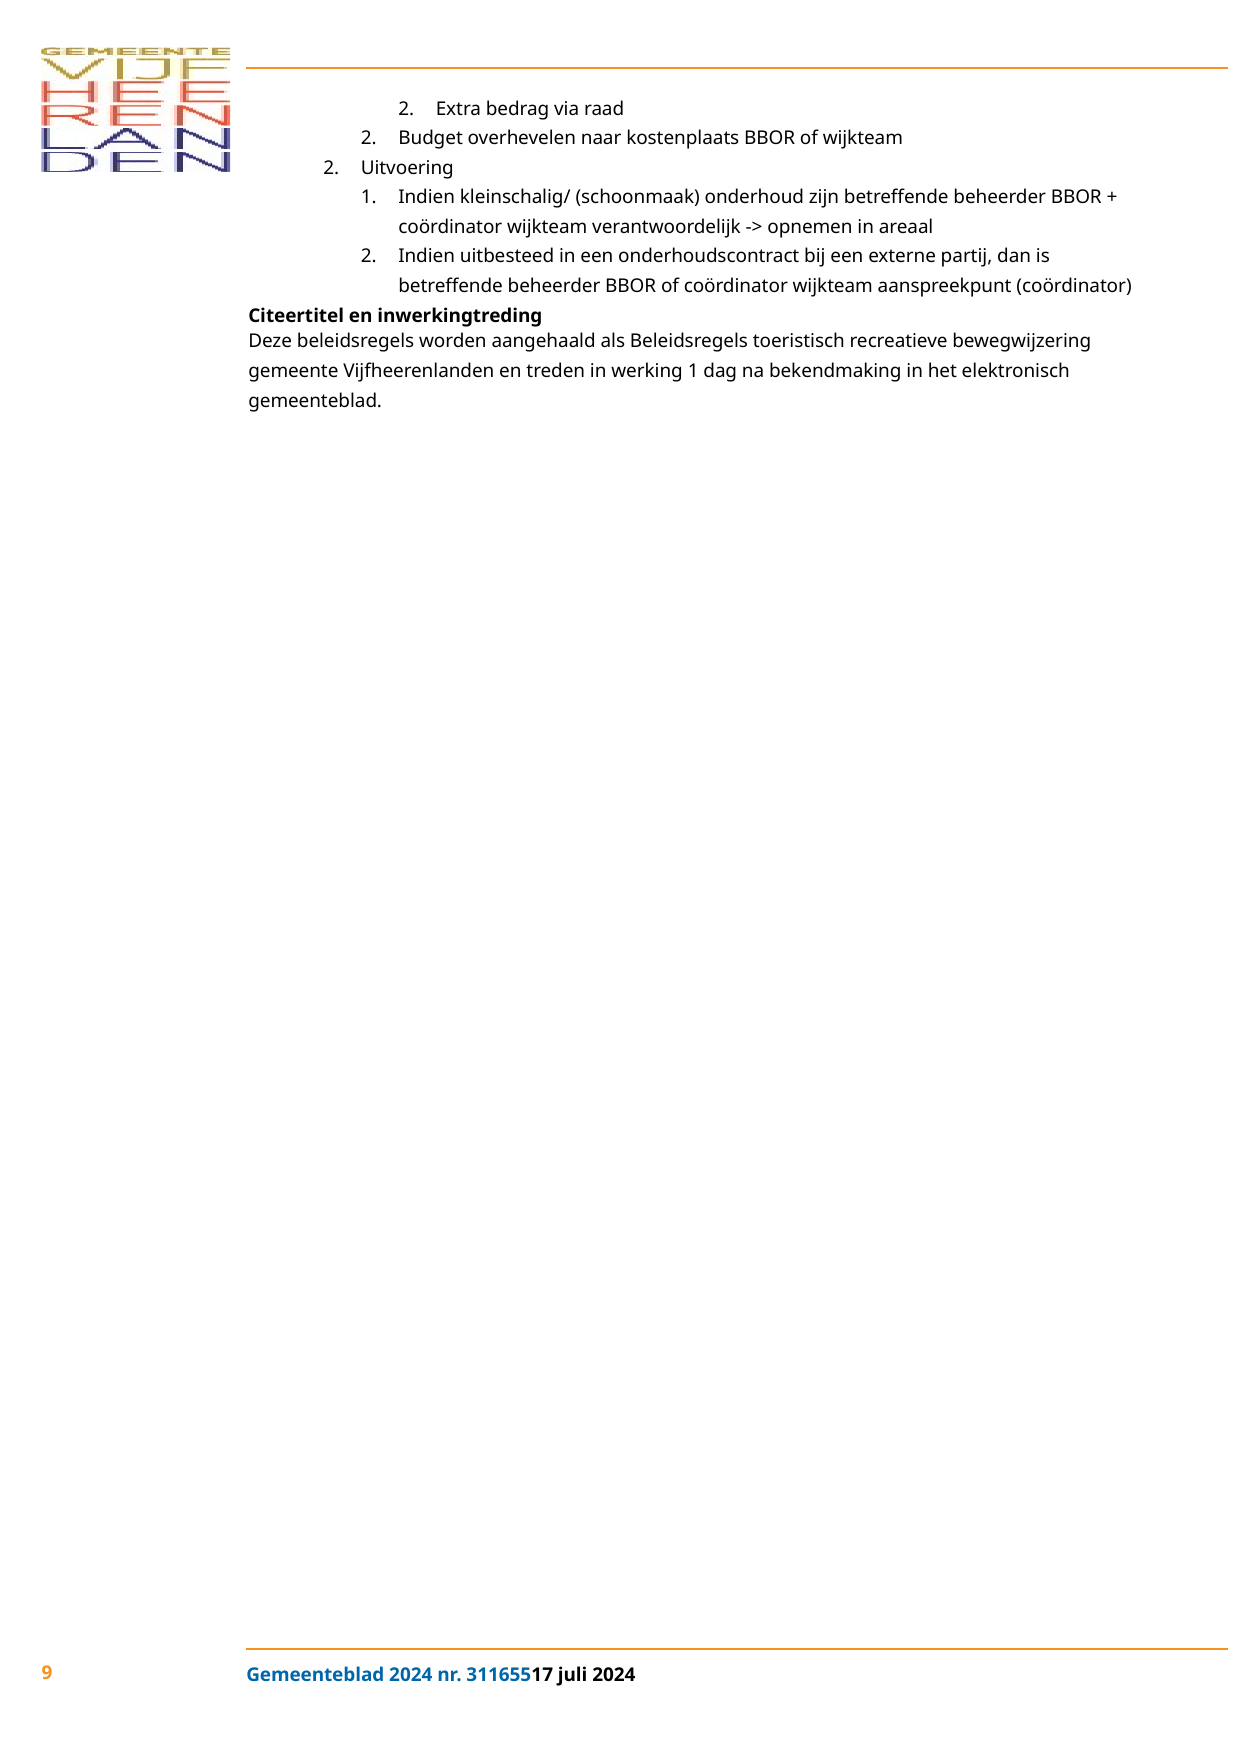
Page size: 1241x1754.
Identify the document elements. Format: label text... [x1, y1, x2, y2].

list Indien kleinschalig/ (schoonmaak) onderhoud zijn betreffende beheerder BBOR + coördinator wijkteam verantwoordelijk -> opnemen in areaal [361, 183, 1152, 239]
text Deze beleidsregels worden aangehaald als Beleidsregels toeristisch recreatieve bewegwijzering gemeente Vijfheerenlanden en treden in werking 1 dag na bekendmaking in het elektronisch gemeenteblad. [248, 328, 1152, 412]
list Extra bedrag via raad [398, 95, 1152, 121]
list Budget overhevelen naar kostenplaats BBOR of wijkteam [361, 124, 1152, 150]
picture [41, 47, 231, 172]
text Citeertitel en inwerkingtreding [248, 302, 1152, 328]
list Uitvoering [323, 154, 1152, 180]
list Indien uitbesteed in een onderhoudscontract bij een externe partij, dan is betreffende beheerder BBOR of coördinator wijkteam aanspreekpunt (coördinator) [361, 243, 1152, 298]
